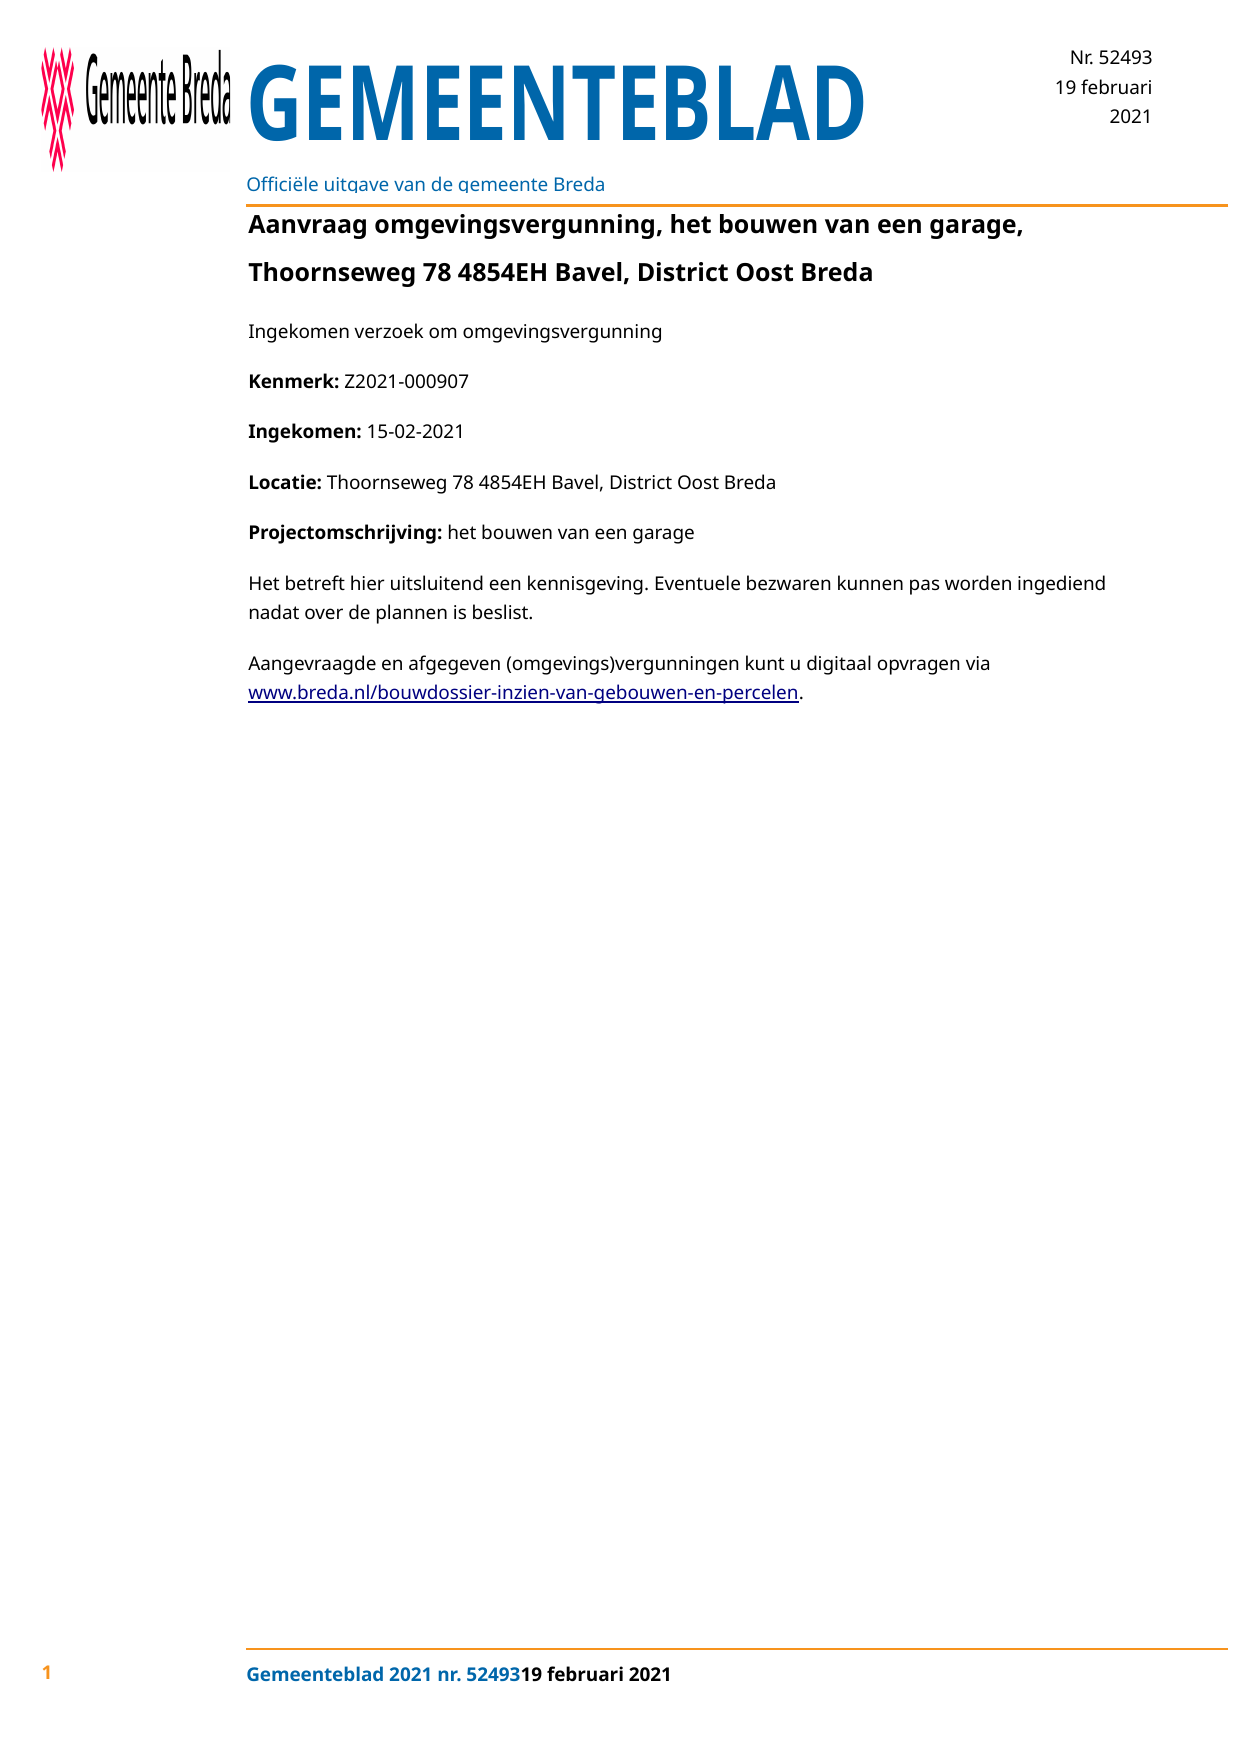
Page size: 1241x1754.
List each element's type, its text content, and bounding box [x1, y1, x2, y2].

text Projectomschrijving: het bouwen van een garage [248, 519, 1152, 545]
text Locatie: Thoornseweg 78 4854EH Bavel, District Oost Breda [248, 469, 1152, 495]
text Ingekomen: 15-02-2021 [248, 419, 1152, 444]
text Kenmerk: Z2021-000907 [248, 368, 1152, 394]
text Het betreft hier uitsluitend een kennisgeving. Eventuele bezwaren kunnen pas worden ingediend nadat over de plannen is beslist. [248, 570, 1152, 625]
text Ingekomen verzoek om omgevingsvergunning [248, 318, 1152, 344]
picture [41, 47, 231, 172]
text Aangevraagde en afgegeven (omgevings)vergunningen kunt u digitaal opvragen via www.breda.nl/bouwdossier-inzien-van-gebouwen-en-percelen. [248, 650, 1152, 705]
text Aanvraag omgevingsvergunning, het bouwen van een garage, Thoornseweg 78 4854EH Bavel, District Oost Breda [248, 207, 1152, 288]
